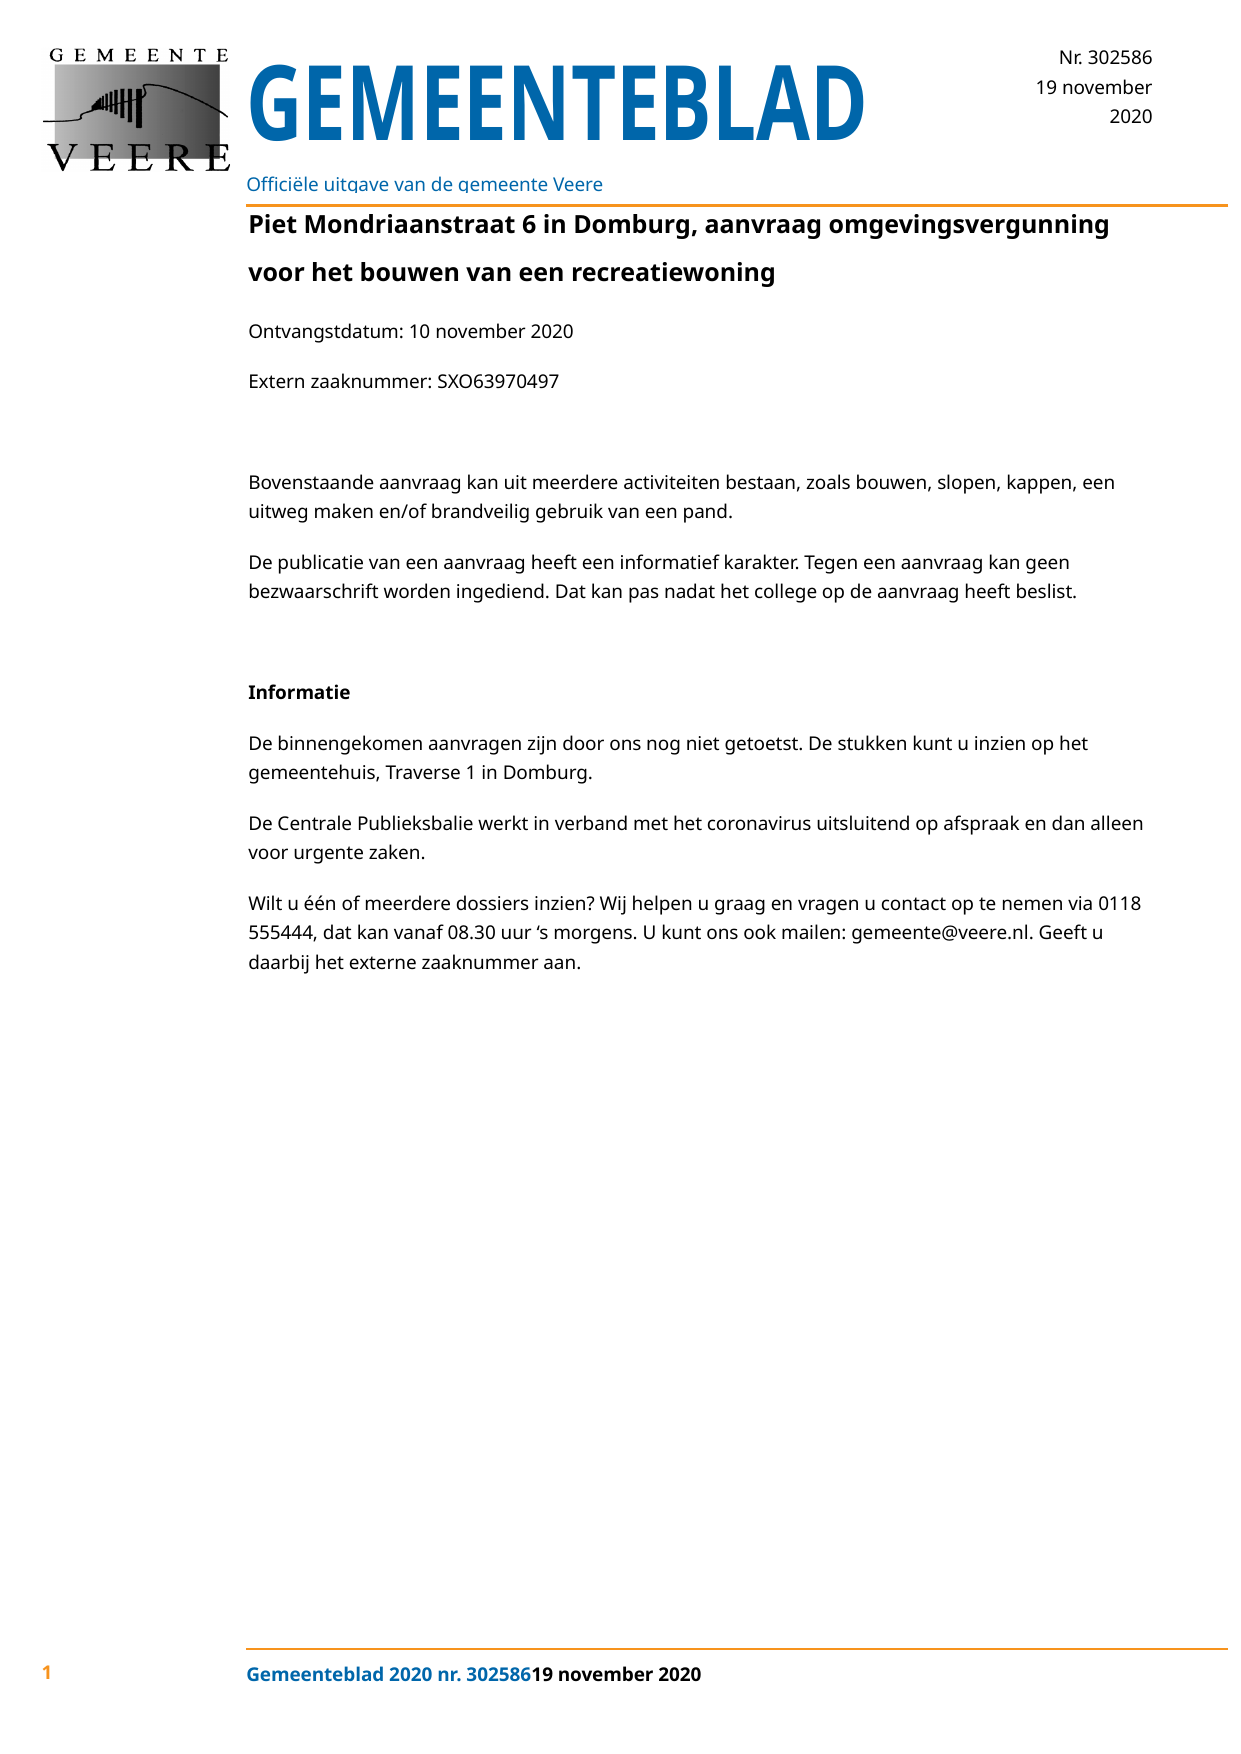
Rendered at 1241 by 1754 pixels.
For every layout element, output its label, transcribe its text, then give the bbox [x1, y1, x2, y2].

text Bovenstaande aanvraag kan uit meerdere activiteiten bestaan, zoals bouwen, slopen, kappen, een uitweg maken en/of brandveilig gebruik van een pand. [248, 469, 1152, 524]
text De binnengekomen aanvragen zijn door ons nog niet getoetst. De stukken kunt u inzien op het gemeentehuis, Traverse 1 in Domburg. [248, 730, 1152, 785]
text Ontvangstdatum: 10 november 2020 [248, 318, 1152, 344]
text De Centrale Publieksbalie werkt in verband met het coronavirus uitsluitend op afspraak en dan alleen voor urgente zaken. [248, 810, 1152, 865]
text Informatie [248, 679, 1152, 705]
text De publicatie van een aanvraag heeft een informatief karakter. Tegen een aanvraag kan geen bezwaarschrift worden ingediend. Dat kan pas nadat het college op de aanvraag heeft beslist. [248, 549, 1152, 604]
text Wilt u één of meerdere dossiers inzien? Wij helpen u graag en vragen u contact op te nemen via 0118 555444, dat kan vanaf 08.30 uur ‘s morgens. U kunt ons ook mailen: gemeente@veere.nl. Geeft u daarbij het externe zaaknummer aan. [248, 890, 1152, 975]
text Piet Mondriaanstraat 6 in Domburg, aanvraag omgevingsvergunning voor het bouwen van een recreatiewoning [248, 207, 1152, 288]
text Extern zaaknummer: SXO63970497 [248, 368, 1152, 394]
picture [41, 47, 231, 172]
